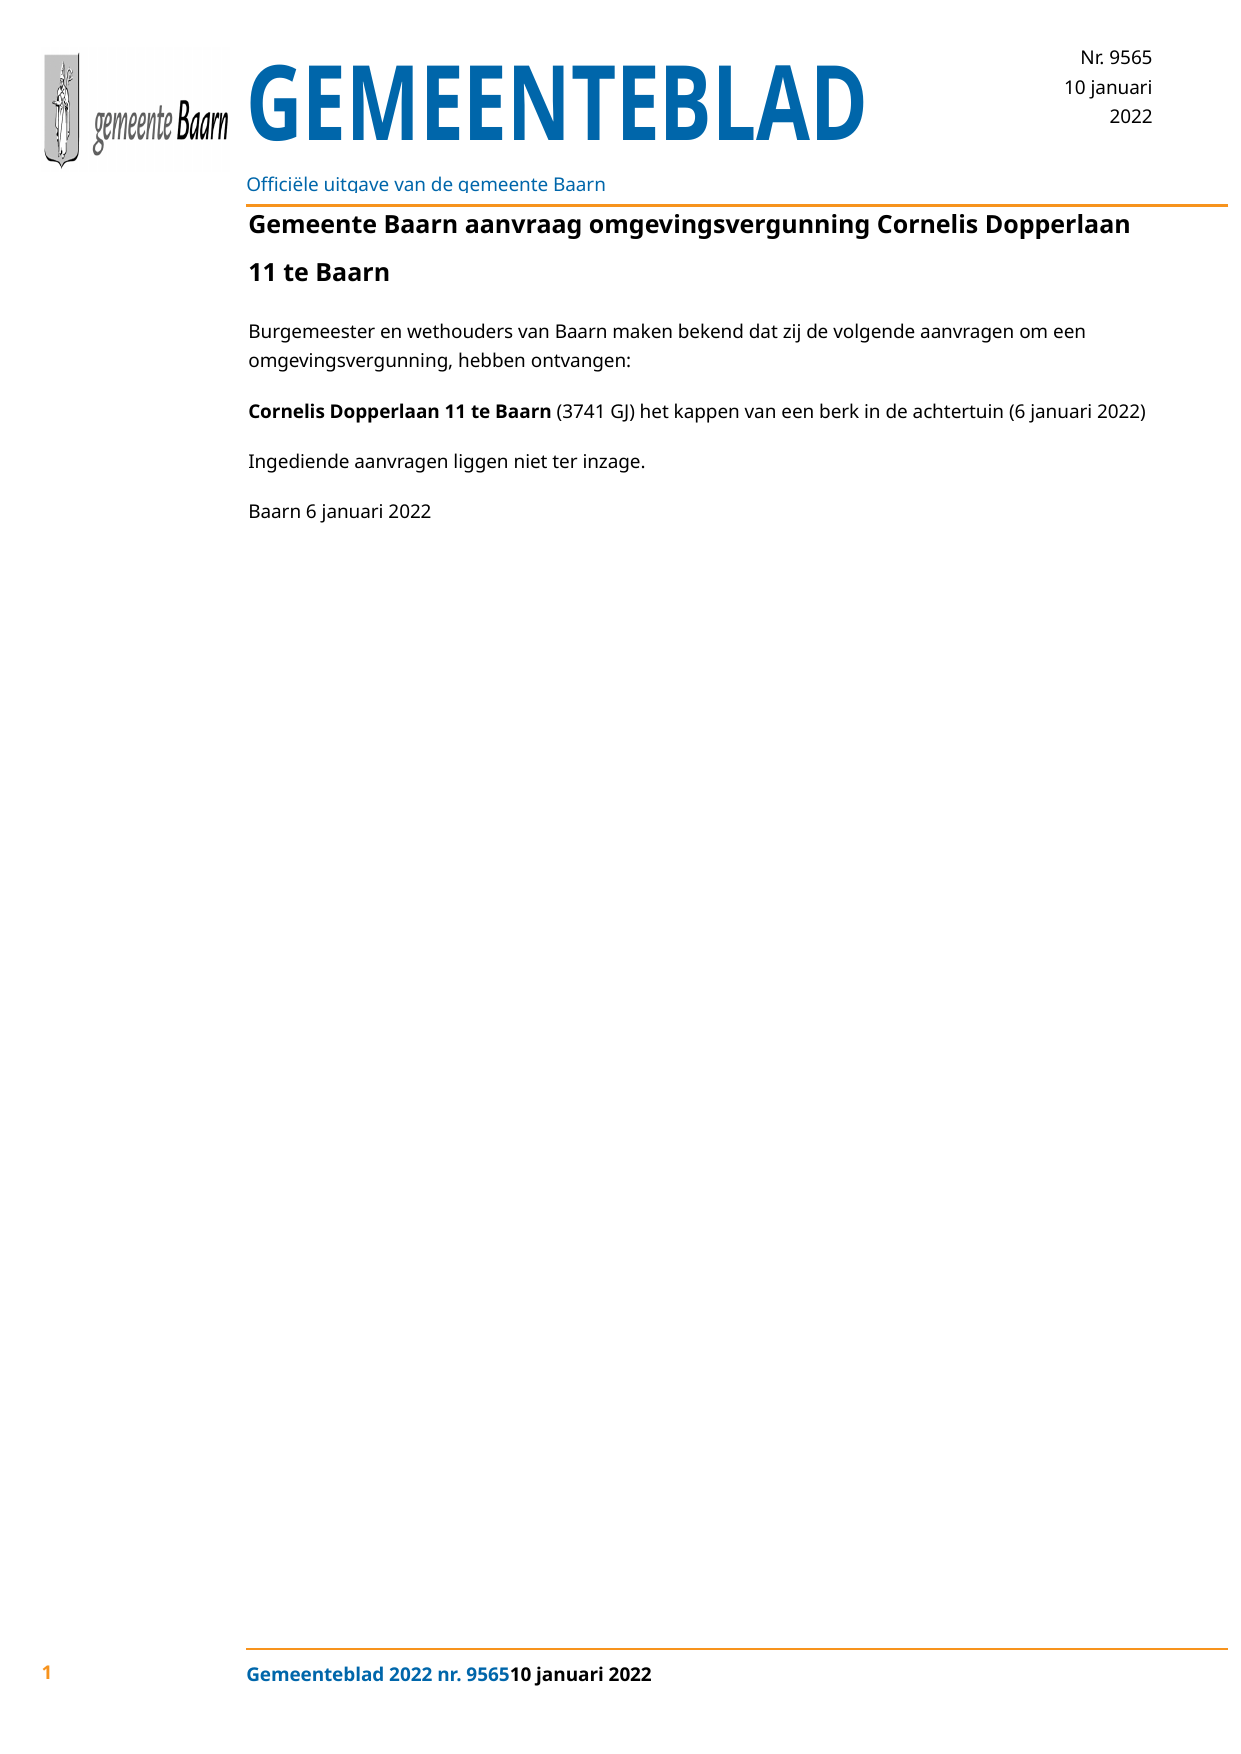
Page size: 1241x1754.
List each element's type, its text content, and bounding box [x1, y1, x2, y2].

text Baarn 6 januari 2022 [248, 499, 1152, 524]
text Cornelis Dopperlaan 11 te Baarn (3741 GJ) het kappen van een berk in de achtertuin (6 januari 2022) [248, 398, 1152, 424]
text Burgemeester en wethouders van Baarn maken bekend dat zij de volgende aanvragen om een omgevingsvergunning, hebben ontvangen: [248, 318, 1152, 373]
text Gemeente Baarn aanvraag omgevingsvergunning Cornelis Dopperlaan 11 te Baarn [248, 207, 1152, 288]
picture [41, 47, 231, 172]
text Ingediende aanvragen liggen niet ter inzage. [248, 448, 1152, 474]
